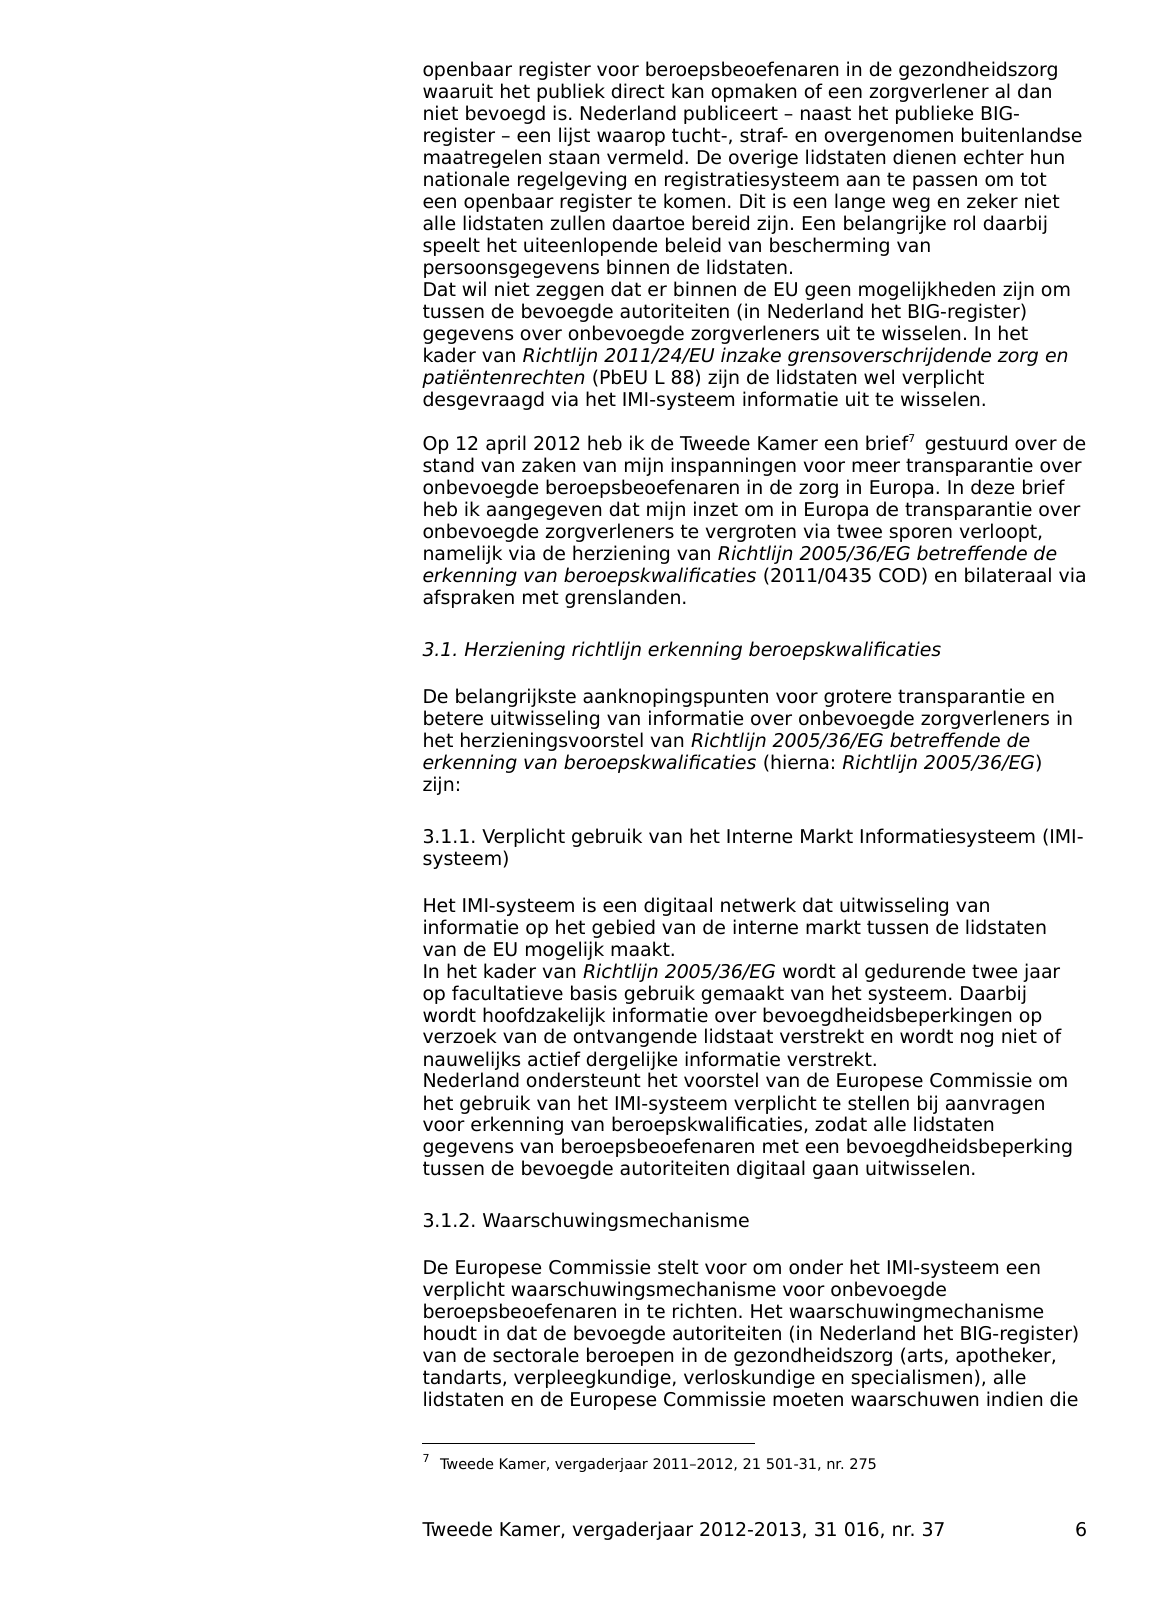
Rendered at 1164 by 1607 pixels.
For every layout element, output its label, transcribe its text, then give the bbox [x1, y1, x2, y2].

text Nederland ondersteunt het voorstel van de Europese Commissie om het gebruik van het IMI-systeem verplicht te stellen bij aanvragen voor erkenning van beroepskwalificaties, zodat alle lidstaten gegevens van beroepsbeoefenaren met een bevoegdheidsbeperking tussen de bevoegde autoriteiten digitaal gaan uitwisselen. [422, 1070, 1087, 1180]
text Tweede Kamer, vergaderjaar 2011–2012, 21 501-31, nr. 275 [422, 1452, 1087, 1474]
text De Europese Commissie stelt voor om onder het IMI-systeem een verplicht waarschuwingsmechanisme voor onbevoegde beroepsbeoefenaren in te richten. Het waarschuwingmechanisme houdt in dat de bevoegde autoriteiten (in Nederland het BIG-register) van de sectorale beroepen in de gezondheidszorg (arts, apotheker, tandarts, verpleegkundige, verloskundige en specialismen), alle lidstaten en de Europese Commissie moeten waarschuwen indien die [422, 1257, 1087, 1411]
text De belangrijkste aanknopingspunten voor grotere transparantie en betere uitwisseling van informatie over onbevoegde zorgverleners in het herzieningsvoorstel van Richtlijn 2005/36/EG betreffende de erkenning van beroepskwalificaties (hierna: Richtlijn 2005/36/EG) zijn: [422, 686, 1087, 796]
text openbaar register voor beroepsbeoefenaren in de gezondheidszorg waaruit het publiek direct kan opmaken of een zorgverlener al dan niet bevoegd is. Nederland publiceert – naast het publieke BIG-register – een lijst waarop tucht-, straf- en overgenomen buitenlandse maatregelen staan vermeld. De overige lidstaten dienen echter hun nationale regelgeving en registratiesysteem aan te passen om tot een openbaar register te komen. Dit is een lange weg en zeker niet alle lidstaten zullen daartoe bereid zijn. Een belangrijke rol daarbij speelt het uiteenlopende beleid van bescherming van persoonsgegevens binnen de lidstaten. [422, 59, 1087, 279]
text Op 12 april 2012 heb ik de Tweede Kamer een brief gestuurd over de stand van zaken van mijn inspanningen voor meer transparantie over onbevoegde beroepsbeoefenaren in de zorg in Europa. In deze brief heb ik aangegeven dat mijn inzet om in Europa de transparantie over onbevoegde zorgverleners te vergroten via twee sporen verloopt, namelijk via de herziening van Richtlijn 2005/36/EG betreffende de erkenning van beroepskwalificaties (2011/0435 COD) en bilateraal via afspraken met grenslanden. [422, 433, 1087, 609]
text Dat wil niet zeggen dat er binnen de EU geen mogelijkheden zijn om tussen de bevoegde autoriteiten (in Nederland het BIG-register) gegevens over onbevoegde zorgverleners uit te wisselen. In het kader van Richtlijn 2011/24/EU inzake grensoverschrijdende zorg en patiëntenrechten (PbEU L 88) zijn de lidstaten wel verplicht desgevraagd via het IMI-systeem informatie uit te wisselen. [422, 279, 1087, 411]
text Het IMI-systeem is een digitaal netwerk dat uitwisseling van informatie op het gebied van de interne markt tussen de lidstaten van de EU mogelijk maakt. [422, 894, 1087, 961]
text In het kader van Richtlijn 2005/36/EG wordt al gedurende twee jaar op facultatieve basis gebruik gemaakt van het systeem. Daarbij wordt hoofdzakelijk informatie over bevoegdheidsbeperkingen op verzoek van de ontvangende lidstaat verstrekt en wordt nog niet of nauwelijks actief dergelijke informatie verstrekt. [422, 961, 1087, 1070]
subtitle 3.1.2. Waarschuwingsmechanisme [422, 1210, 1087, 1232]
subtitle 3.1. Herziening richtlijn erkenning beroepskwalificaties [422, 639, 1087, 661]
subtitle 3.1.1. Verplicht gebruik van het Interne Markt Informatiesysteem (IMI-systeem) [422, 826, 1087, 869]
